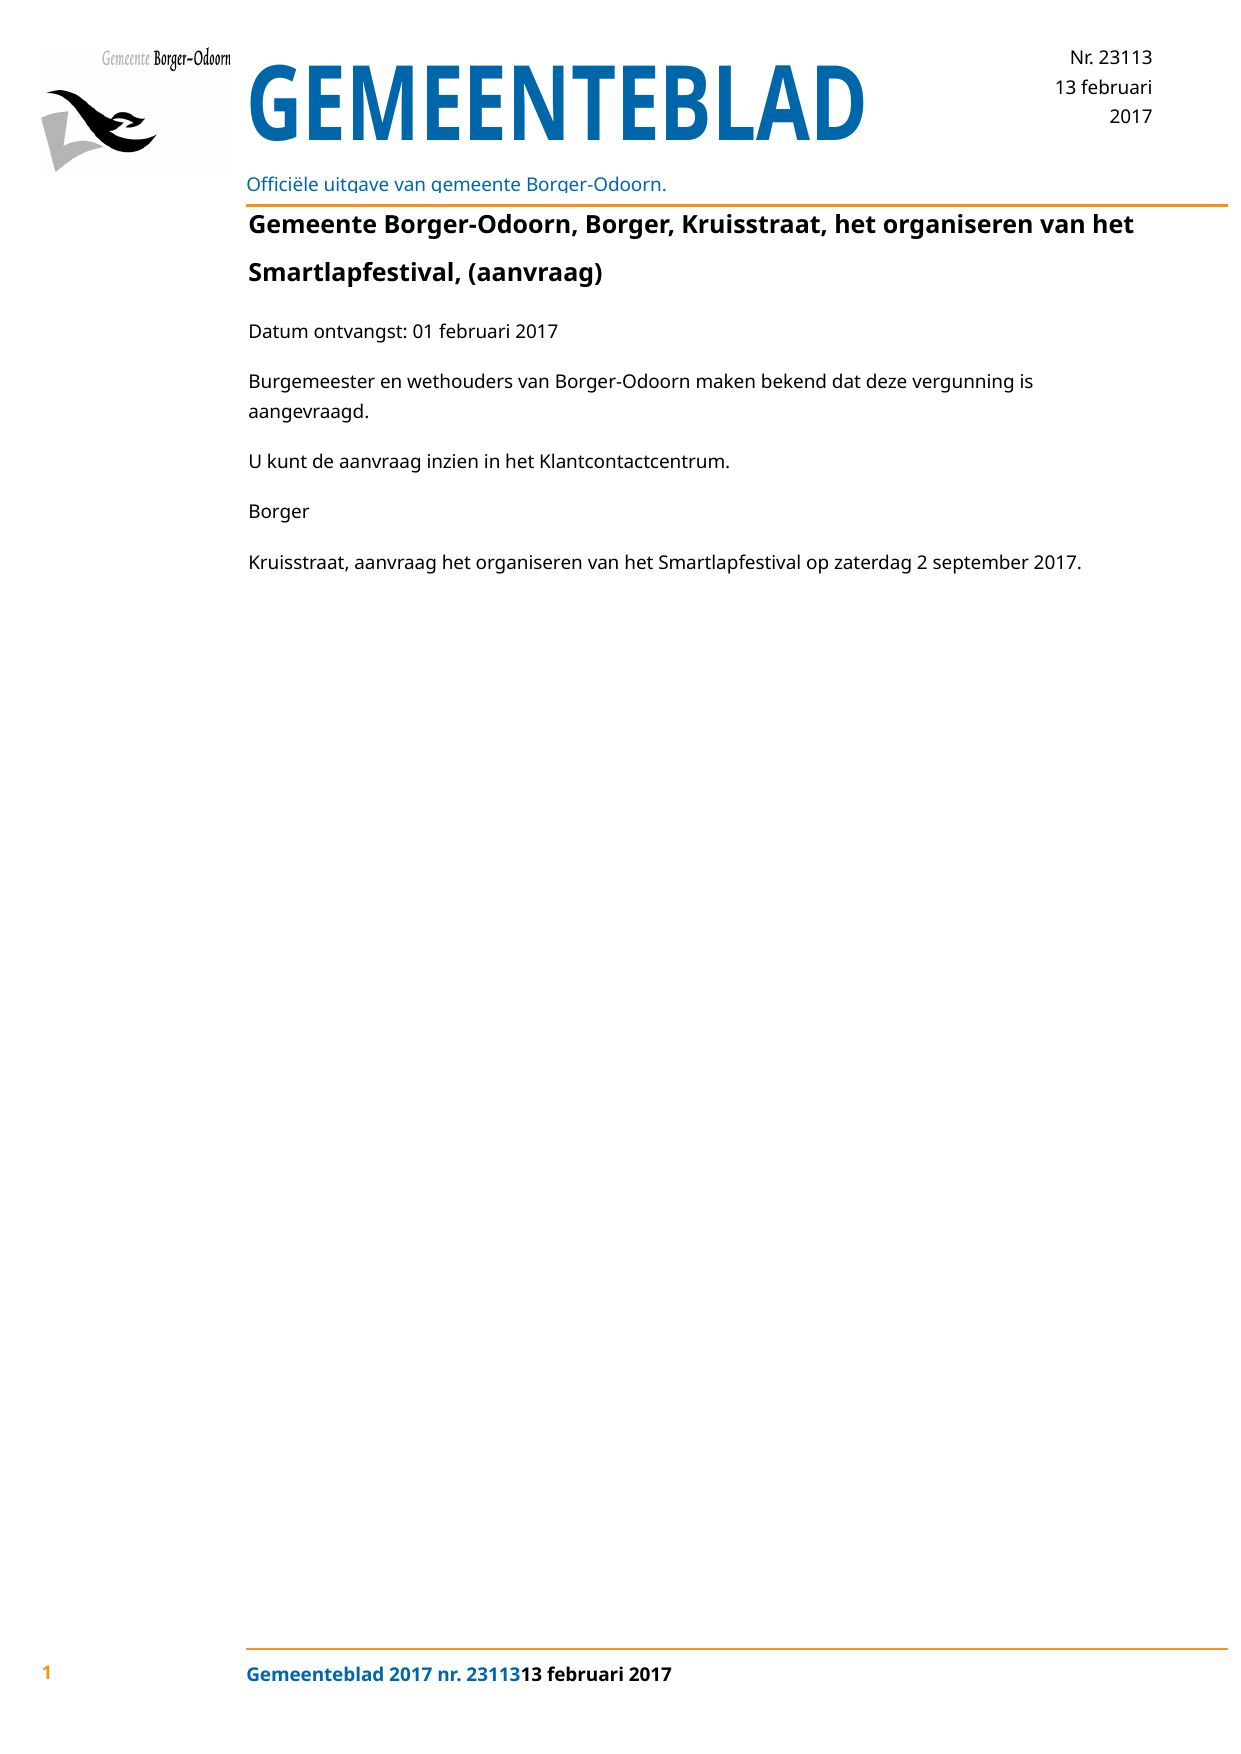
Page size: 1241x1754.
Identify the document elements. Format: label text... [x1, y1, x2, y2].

text Burgemeester en wethouders van Borger-Odoorn maken bekend dat deze vergunning is aangevraagd. [248, 368, 1152, 424]
text U kunt de aanvraag inzien in het Klantcontactcentrum. [248, 448, 1152, 474]
text Datum ontvangst: 01 februari 2017 [248, 318, 1152, 344]
picture [41, 47, 231, 172]
text Kruisstraat, aanvraag het organiseren van het Smartlapfestival op zaterdag 2 september 2017. [248, 549, 1152, 575]
text Borger [248, 499, 1152, 524]
text Gemeente Borger-Odoorn, Borger, Kruisstraat, het organiseren van het Smartlapfestival, (aanvraag) [248, 207, 1152, 288]
